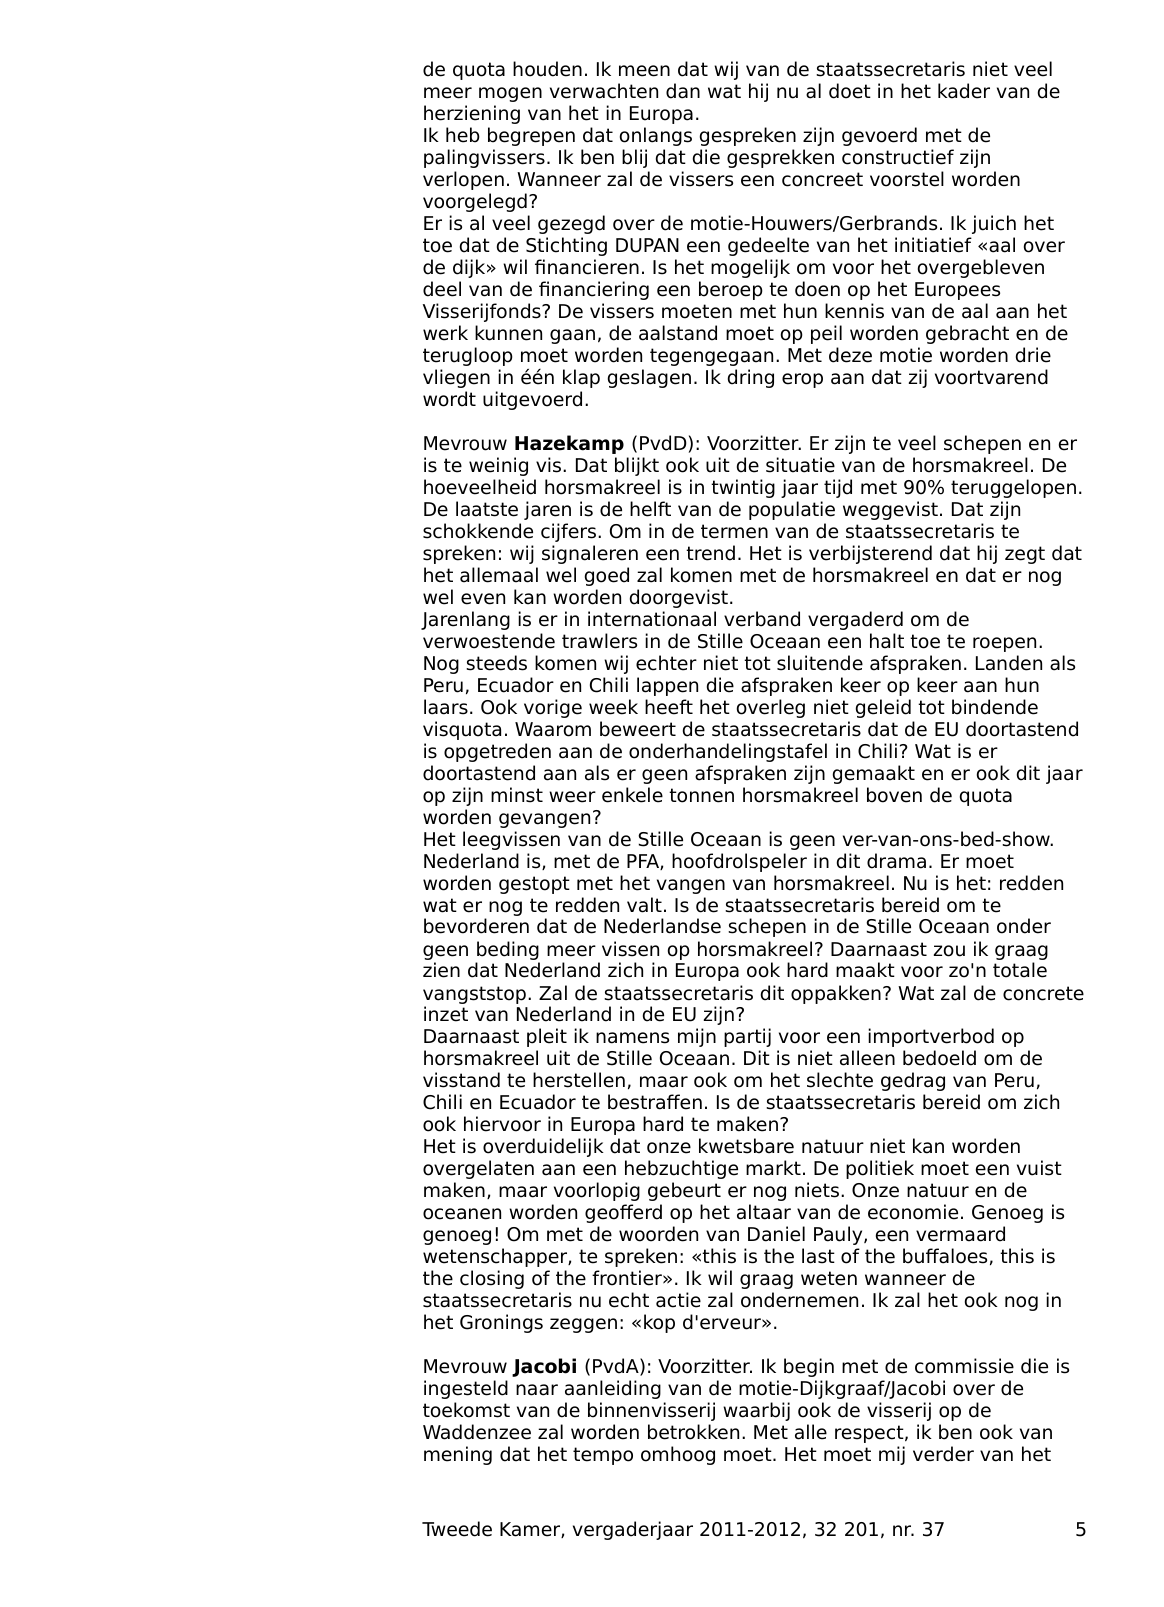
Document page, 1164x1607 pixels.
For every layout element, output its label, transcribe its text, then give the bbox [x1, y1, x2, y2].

text Het is overduidelijk dat onze kwetsbare natuur niet kan worden overgelaten aan een hebzuchtige markt. De politiek moet een vuist maken, maar voorlopig gebeurt er nog niets. Onze natuur en de oceanen worden geofferd op het altaar van de economie. Genoeg is genoeg! Om met de woorden van Daniel Pauly, een vermaard wetenschapper, te spreken: «this is the last of the buffaloes, this is the closing of the frontier». Ik wil graag weten wanneer de staatssecretaris nu echt actie zal ondernemen. Ik zal het ook nog in het Gronings zeggen: «kop d'erveur». [422, 1136, 1087, 1334]
text Er is al veel gezegd over de motie-Houwers/Gerbrands. Ik juich het toe dat de Stichting DUPAN een gedeelte van het initiatief «aal over de dijk» wil financieren. Is het mogelijk om voor het overgebleven deel van de financiering een beroep te doen op het Europees Visserijfonds? De vissers moeten met hun kennis van de aal aan het werk kunnen gaan, de aalstand moet op peil worden gebracht en de terugloop moet worden tegengegaan. Met deze motie worden drie vliegen in één klap geslagen. Ik dring erop aan dat zij voortvarend wordt uitgevoerd. [422, 213, 1087, 411]
text Mevrouw Hazekamp (PvdD): Voorzitter. Er zijn te veel schepen en er is te weinig vis. Dat blijkt ook uit de situatie van de horsmakreel. De hoeveelheid horsmakreel is in twintig jaar tijd met 90% teruggelopen. De laatste jaren is de helft van de populatie weggevist. Dat zijn schokkende cijfers. Om in de termen van de staatssecretaris te spreken: wij signaleren een trend. Het is verbijsterend dat hij zegt dat het allemaal wel goed zal komen met de horsmakreel en dat er nog wel even kan worden doorgevist. [422, 433, 1087, 609]
text de quota houden. Ik meen dat wij van de staatssecretaris niet veel meer mogen verwachten dan wat hij nu al doet in het kader van de herziening van het in Europa. [422, 59, 1087, 125]
text Ik heb begrepen dat onlangs gespreken zijn gevoerd met de palingvissers. Ik ben blij dat die gesprekken constructief zijn verlopen. Wanneer zal de vissers een concreet voorstel worden voorgelegd? [422, 125, 1087, 213]
text Het leegvissen van de Stille Oceaan is geen ver-van-ons-bed-show. Nederland is, met de PFA, hoofdrolspeler in dit drama. Er moet worden gestopt met het vangen van horsmakreel. Nu is het: redden wat er nog te redden valt. Is de staatssecretaris bereid om te bevorderen dat de Nederlandse schepen in de Stille Oceaan onder geen beding meer vissen op horsmakreel? Daarnaast zou ik graag zien dat Nederland zich in Europa ook hard maakt voor zo'n totale vangststop. Zal de staatssecretaris dit oppakken? Wat zal de concrete inzet van Nederland in de EU zijn? [422, 828, 1087, 1026]
text Daarnaast pleit ik namens mijn partij voor een importverbod op horsmakreel uit de Stille Oceaan. Dit is niet alleen bedoeld om de visstand te herstellen, maar ook om het slechte gedrag van Peru, Chili en Ecuador te bestraffen. Is de staatssecretaris bereid om zich ook hiervoor in Europa hard te maken? [422, 1026, 1087, 1136]
text Mevrouw Jacobi (PvdA): Voorzitter. Ik begin met de commissie die is ingesteld naar aanleiding van de motie-Dijkgraaf/Jacobi over de toekomst van de binnenvisserij waarbij ook de visserij op de Waddenzee zal worden betrokken. Met alle respect, ik ben ook van mening dat het tempo omhoog moet. Het moet mij verder van het [422, 1356, 1087, 1466]
text Jarenlang is er in internationaal verband vergaderd om de verwoestende trawlers in de Stille Oceaan een halt toe te roepen. Nog steeds komen wij echter niet tot sluitende afspraken. Landen als Peru, Ecuador en Chili lappen die afspraken keer op keer aan hun laars. Ook vorige week heeft het overleg niet geleid tot bindende visquota. Waarom beweert de staatssecretaris dat de EU doortastend is opgetreden aan de onderhandelingstafel in Chili? Wat is er doortastend aan als er geen afspraken zijn gemaakt en er ook dit jaar op zijn minst weer enkele tonnen horsmakreel boven de quota worden gevangen? [422, 609, 1087, 828]
